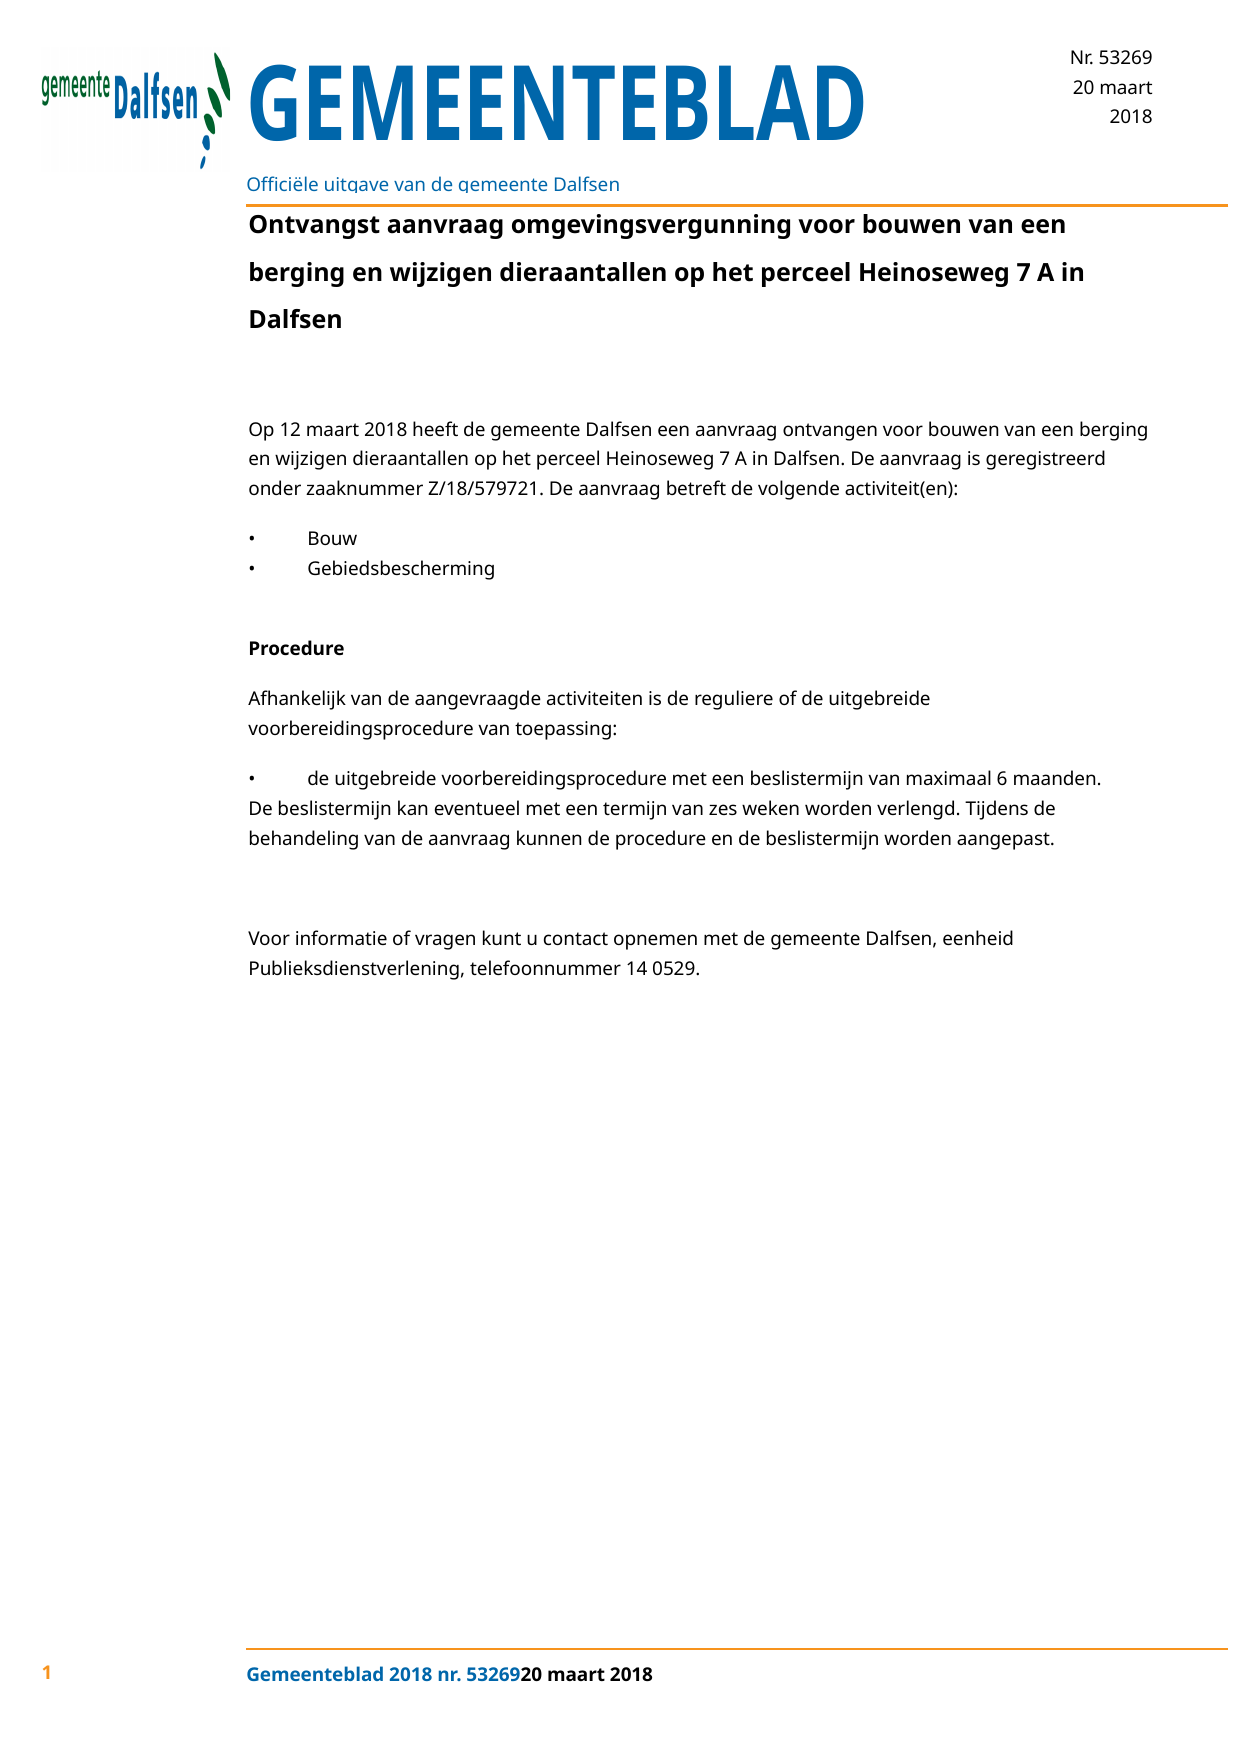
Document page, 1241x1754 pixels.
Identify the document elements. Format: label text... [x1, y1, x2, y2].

text Ontvangst aanvraag omgevingsvergunning voor bouwen van een berging en wijzigen dieraantallen op het perceel Heinoseweg 7 A in Dalfsen [248, 207, 1152, 336]
text Voor informatie of vragen kunt u contact opnemen met de gemeente Dalfsen, eenheid Publieksdienstverlening, telefoonnummer 14 0529. [248, 926, 1152, 981]
text Op 12 maart 2018 heeft de gemeente Dalfsen een aanvraag ontvangen voor bouwen van een berging en wijzigen dieraantallen op het perceel Heinoseweg 7 A in Dalfsen. De aanvraag is geregistreerd onder zaaknummer Z/18/579721. De aanvraag betreft de volgende activiteit(en): [248, 416, 1152, 501]
text De beslistermijn kan eventueel met een termijn van zes weken worden verlengd. Tijdens de behandeling van de aanvraag kunnen de procedure en de beslistermijn worden aangepast. [248, 795, 1152, 850]
picture [41, 47, 231, 172]
list Bouw [248, 526, 1152, 551]
list Gebiedsbescherming [248, 555, 1152, 581]
text Procedure [248, 635, 1152, 661]
text Afhankelijk van de aangevraagde activiteiten is de reguliere of de uitgebreide voorbereidingsprocedure van toepassing: [248, 686, 1152, 741]
list de uitgebreide voorbereidingsprocedure met een beslistermijn van maximaal 6 maanden. [248, 766, 1152, 791]
